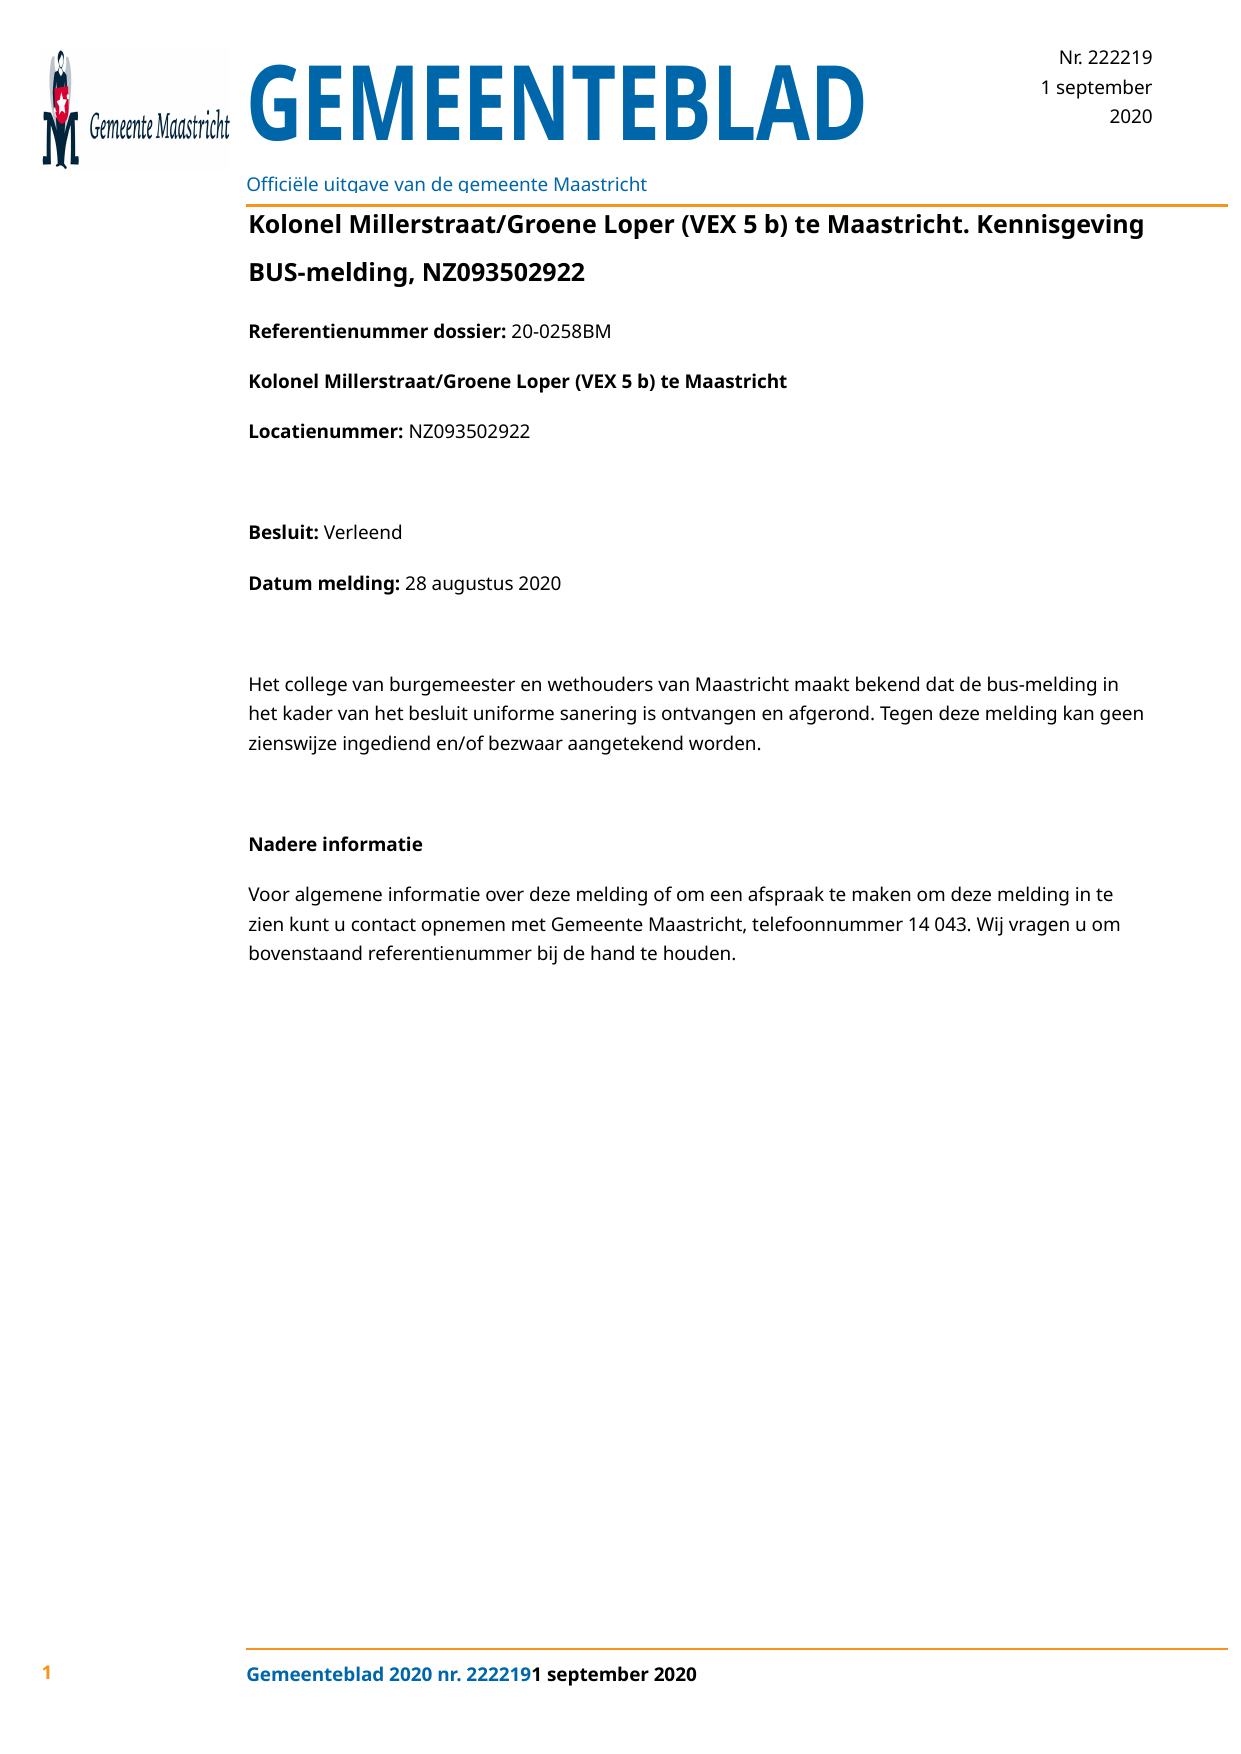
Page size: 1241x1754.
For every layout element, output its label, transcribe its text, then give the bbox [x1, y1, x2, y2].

text Locatienummer: NZ093502922 [248, 419, 1152, 444]
text Nadere informatie [248, 831, 1152, 857]
text Voor algemene informatie over deze melding of om een afspraak te maken om deze melding in te zien kunt u contact opnemen met Gemeente Maastricht, telefoonnummer 14 043. Wij vragen u om bovenstaand referentienummer bij de hand te houden. [248, 881, 1152, 966]
text Datum melding: 28 augustus 2020 [248, 570, 1152, 596]
text Referentienummer dossier: 20-0258BM [248, 318, 1152, 344]
text Kolonel Millerstraat/Groene Loper (VEX 5 b) te Maastricht [248, 368, 1152, 394]
text Kolonel Millerstraat/Groene Loper (VEX 5 b) te Maastricht. Kennisgeving BUS-melding, NZ093502922 [248, 207, 1152, 288]
picture [41, 47, 231, 172]
text Besluit: Verleend [248, 519, 1152, 545]
text Het college van burgemeester en wethouders van Maastricht maakt bekend dat de bus-melding in het kader van het besluit uniforme sanering is ontvangen en afgerond. Tegen deze melding kan geen zienswijze ingediend en/of bezwaar aangetekend worden. [248, 671, 1152, 756]
